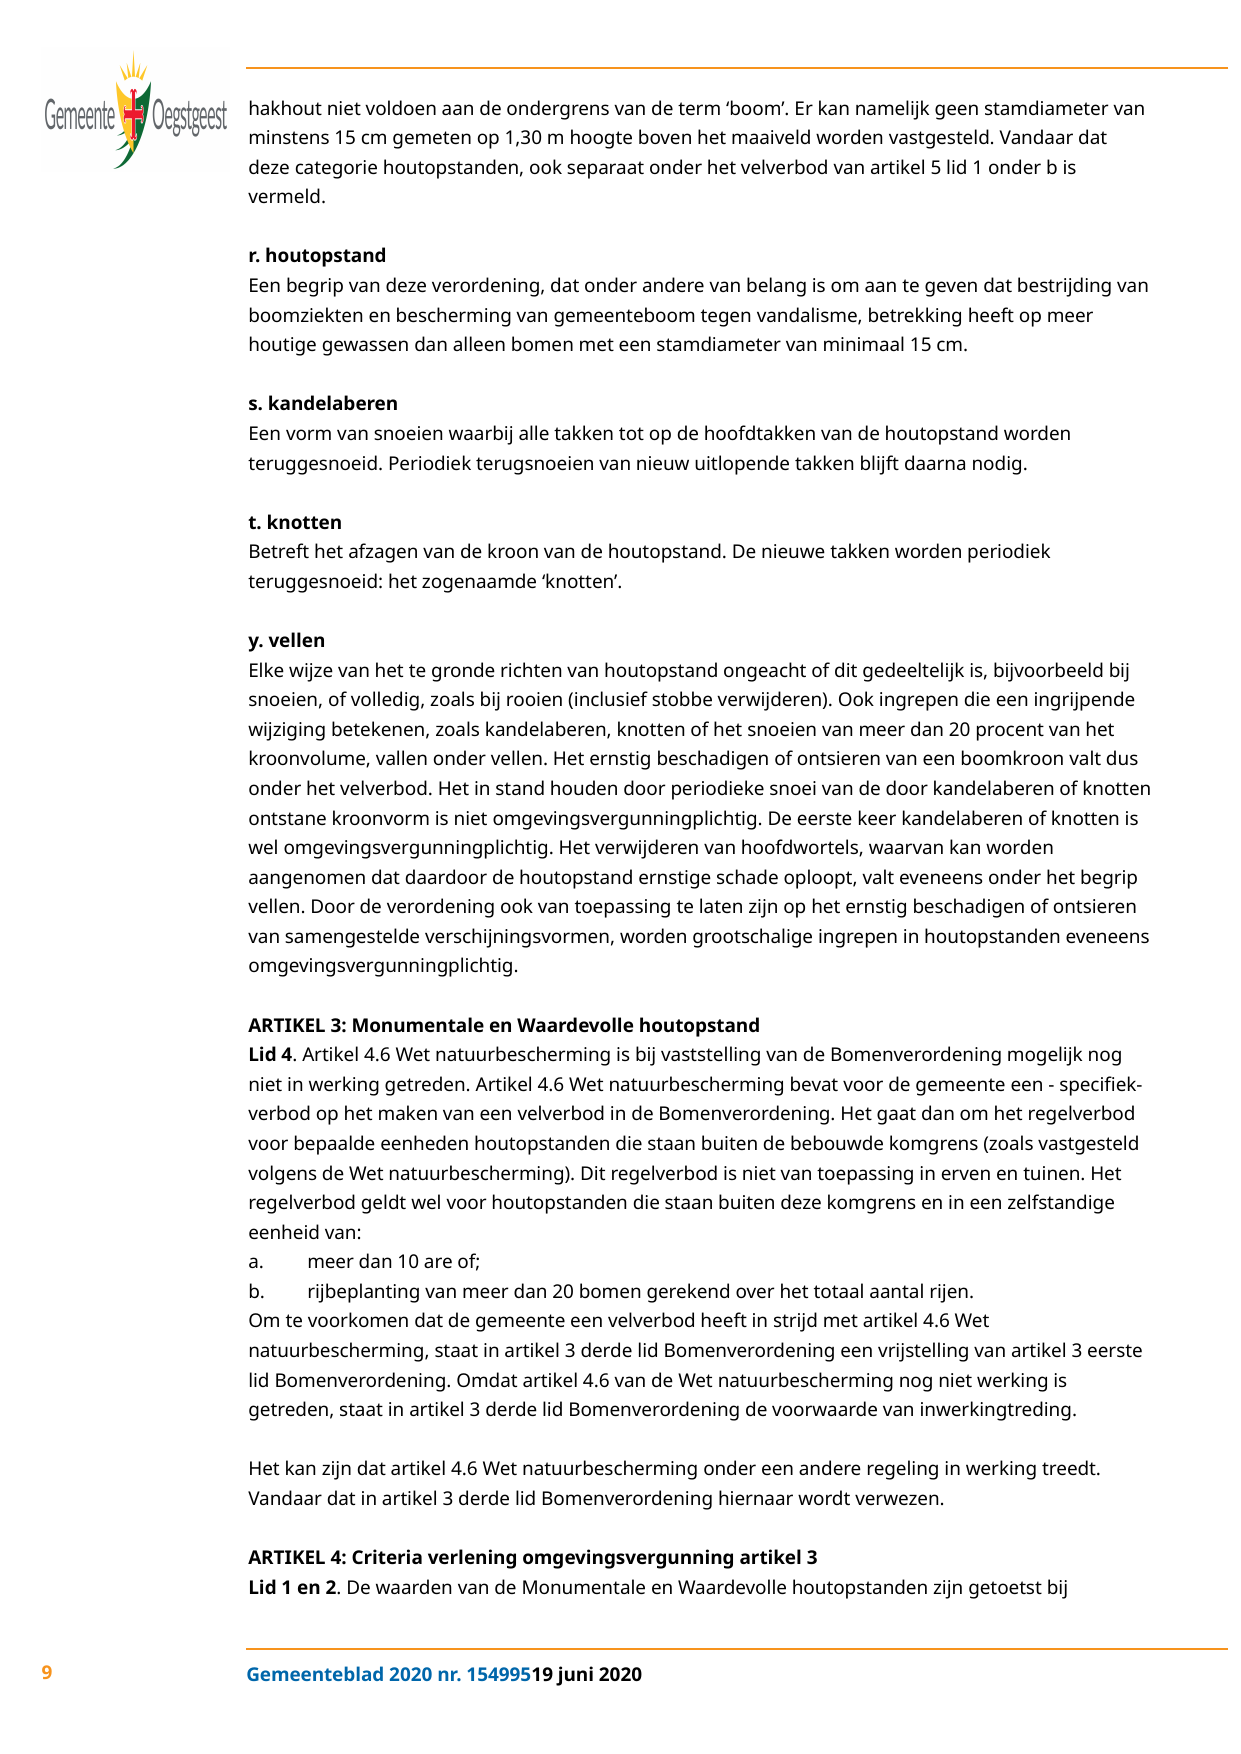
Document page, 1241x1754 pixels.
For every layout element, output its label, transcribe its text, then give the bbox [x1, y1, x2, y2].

list meer dan 10 are of; [248, 1248, 1152, 1274]
picture [41, 47, 231, 172]
text s. kandelaberen [248, 391, 1152, 416]
text Het kan zijn dat artikel 4.6 Wet natuurbescherming onder een andere regeling in werking treedt. Vandaar dat in artikel 3 derde lid Bomenverordening hiernaar wordt verwezen. [248, 1456, 1152, 1511]
text t. knotten [248, 509, 1152, 535]
text Een begrip van deze verordening, dat onder andere van belang is om aan te geven dat bestrijding van boomziekten en bescherming van gemeenteboom tegen vandalisme, betrekking heeft op meer houtige gewassen dan alleen bomen met een stamdiameter van minimaal 15 cm. [248, 272, 1152, 357]
text Betreft het afzagen van de kroon van de houtopstand. De nieuwe takken worden periodiek teruggesnoeid: het zogenaamde ‘knotten’. [248, 538, 1152, 594]
text hakhout niet voldoen aan de ondergrens van de term ‘boom’. Er kan namelijk geen stamdiameter van minstens 15 cm gemeten op 1,30 m hoogte boven het maaiveld worden vastgesteld. Vandaar dat deze categorie houtopstanden, ook separaat onder het velverbod van artikel 5 lid 1 onder b is vermeld. [248, 95, 1152, 209]
list rijbeplanting van meer dan 20 bomen gerekend over het totaal aantal rijen. [248, 1278, 1152, 1304]
text Lid 4. Artikel 4.6 Wet natuurbescherming is bij vaststelling van de Bomenverordening mogelijk nog niet in werking getreden. Artikel 4.6 Wet natuurbescherming bevat voor de gemeente een - specifiek- verbod op het maken van een velverbod in de Bomenverordening. Het gaat dan om het regelverbod voor bepaalde eenheden houtopstanden die staan buiten de bebouwde komgrens (zoals vastgesteld volgens de Wet natuurbescherming). Dit regelverbod is niet van toepassing in erven en tuinen. Het regelverbod geldt wel voor houtopstanden die staan buiten deze komgrens en in een zelfstandige eenheid van: [248, 1041, 1152, 1245]
text Een vorm van snoeien waarbij alle takken tot op de hoofdtakken van de houtopstand worden teruggesnoeid. Periodiek terugsnoeien van nieuw uitlopende takken blijft daarna nodig. [248, 420, 1152, 476]
text Om te voorkomen dat de gemeente een velverbod heeft in strijd met artikel 4.6 Wet natuurbescherming, staat in artikel 3 derde lid Bomenverordening een vrijstelling van artikel 3 eerste lid Bomenverordening. Omdat artikel 4.6 van de Wet natuurbescherming nog niet werking is getreden, staat in artikel 3 derde lid Bomenverordening de voorwaarde van inwerkingtreding. [248, 1308, 1152, 1422]
text ARTIKEL 4: Criteria verlening omgevingsvergunning artikel 3 [248, 1544, 1152, 1570]
text y. vellen [248, 627, 1152, 653]
text Lid 1 en 2. De waarden van de Monumentale en Waardevolle houtopstanden zijn getoetst bij [248, 1574, 1152, 1600]
text r. houtopstand [248, 243, 1152, 268]
text Elke wijze van het te gronde richten van houtopstand ongeacht of dit gedeeltelijk is, bijvoorbeeld bij snoeien, of volledig, zoals bij rooien (inclusief stobbe verwijderen). Ook ingrepen die een ingrijpende wijziging betekenen, zoals kandelaberen, knotten of het snoeien van meer dan 20 procent van het kroonvolume, vallen onder vellen. Het ernstig beschadigen of ontsieren van een boomkroon valt dus onder het velverbod. Het in stand houden door periodieke snoei van de door kandelaberen of knotten ontstane kroonvorm is niet omgevingsvergunningplichtig. De eerste keer kandelaberen of knotten is wel omgevingsvergunningplichtig. Het verwijderen van hoofdwortels, waarvan kan worden aangenomen dat daardoor de houtopstand ernstige schade oploopt, valt eveneens onder het begrip vellen. Door de verordening ook van toepassing te laten zijn op het ernstig beschadigen of ontsieren van samengestelde verschijningsvormen, worden grootschalige ingrepen in houtopstanden eveneens omgevingsvergunningplichtig. [248, 657, 1152, 978]
text ARTIKEL 3: Monumentale en Waardevolle houtopstand [248, 1012, 1152, 1038]
